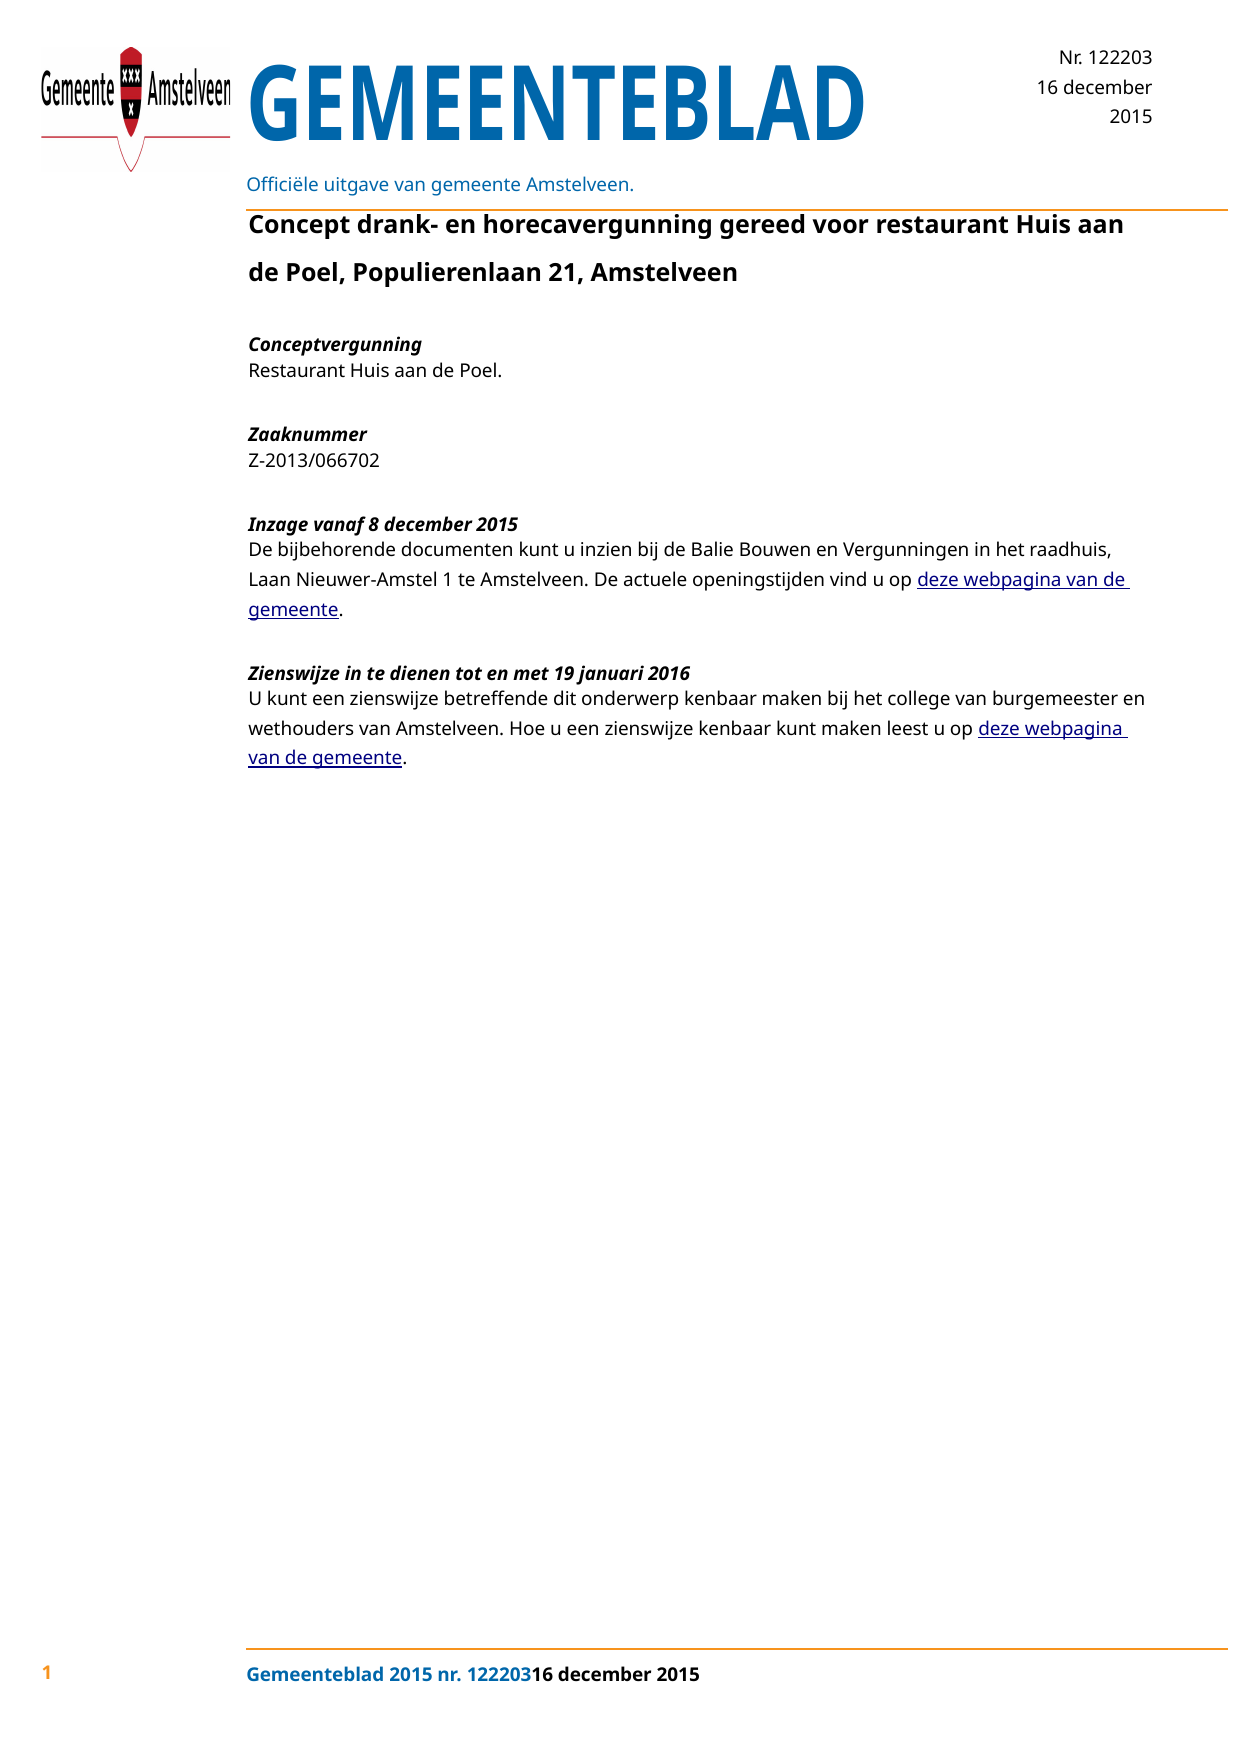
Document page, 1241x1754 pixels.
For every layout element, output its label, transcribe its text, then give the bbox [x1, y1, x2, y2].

picture [41, 47, 231, 172]
text Restaurant Huis aan de Poel. [248, 357, 1152, 383]
text Z-2013/066702 [248, 447, 1152, 473]
text Inzage vanaf 8 december 2015 [248, 511, 1152, 537]
text Zienswijze in te dienen tot en met 19 januari 2016 [248, 660, 1152, 685]
text Concept drank- en horecavergunning gereed voor restaurant Huis aan de Poel, Populierenlaan 21, Amstelveen [248, 211, 1152, 288]
text Zaaknummer [248, 421, 1152, 447]
text U kunt een zienswijze betreffende dit onderwerp kenbaar maken bij het college van burgemeester en wethouders van Amstelveen. Hoe u een zienswijze kenbaar kunt maken leest u op deze webpagina van de gemeente. [248, 685, 1152, 770]
text De bijbehorende documenten kunt u inzien bij de Balie Bouwen en Vergunningen in het raadhuis, Laan Nieuwer-Amstel 1 te Amstelveen. De actuele openingstijden vind u op deze webpagina van de gemeente. [248, 537, 1152, 621]
text Conceptvergunning [248, 331, 1152, 357]
